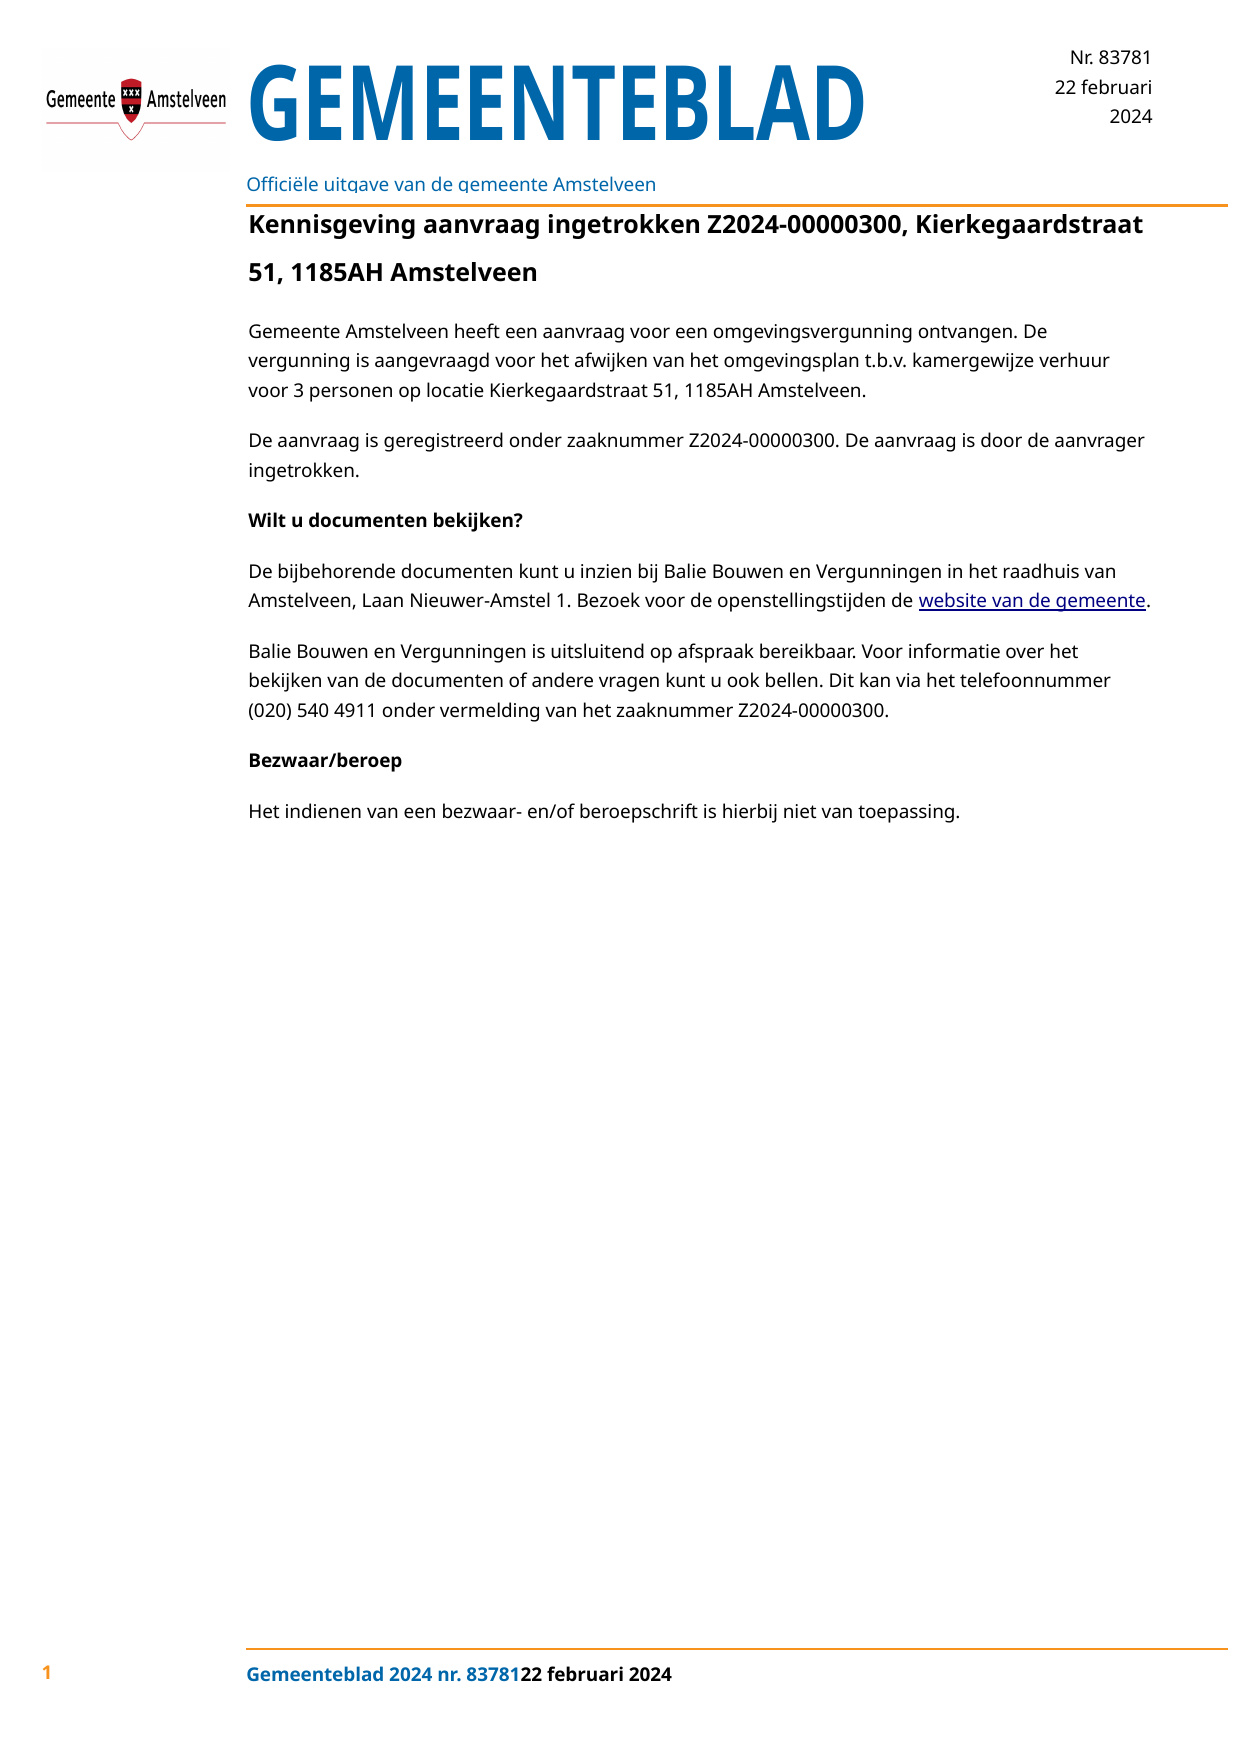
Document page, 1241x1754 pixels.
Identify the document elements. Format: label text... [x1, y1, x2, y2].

text Gemeente Amstelveen heeft een aanvraag voor een omgevingsvergunning ontvangen. De vergunning is aangevraagd voor het afwijken van het omgevingsplan t.b.v. kamergewijze verhuur voor 3 personen op locatie Kierkegaardstraat 51, 1185AH Amstelveen. [248, 318, 1152, 403]
text De aanvraag is geregistreerd onder zaaknummer Z2024-00000300. De aanvraag is door de aanvrager ingetrokken. [248, 427, 1152, 483]
text De bijbehorende documenten kunt u inzien bij Balie Bouwen en Vergunningen in het raadhuis van Amstelveen, Laan Nieuwer-Amstel 1. Bezoek voor de openstellingstijden de website van de gemeente. [248, 558, 1152, 613]
text Wilt u documenten bekijken? [248, 507, 1152, 533]
text Het indienen van een bezwaar- en/of beroepschrift is hierbij niet van toepassing. [248, 798, 1152, 824]
text Balie Bouwen en Vergunningen is uitsluitend op afspraak bereikbaar. Voor informatie over het bekijken van de documenten of andere vragen kunt u ook bellen. Dit kan via het telefoonnummer (020) 540 4911 onder vermelding van het zaaknummer Z2024-00000300. [248, 638, 1152, 723]
text Bezwaar/beroep [248, 747, 1152, 773]
text Kennisgeving aanvraag ingetrokken Z2024-00000300, Kierkegaardstraat 51, 1185AH Amstelveen [248, 207, 1152, 288]
picture [41, 47, 231, 172]
